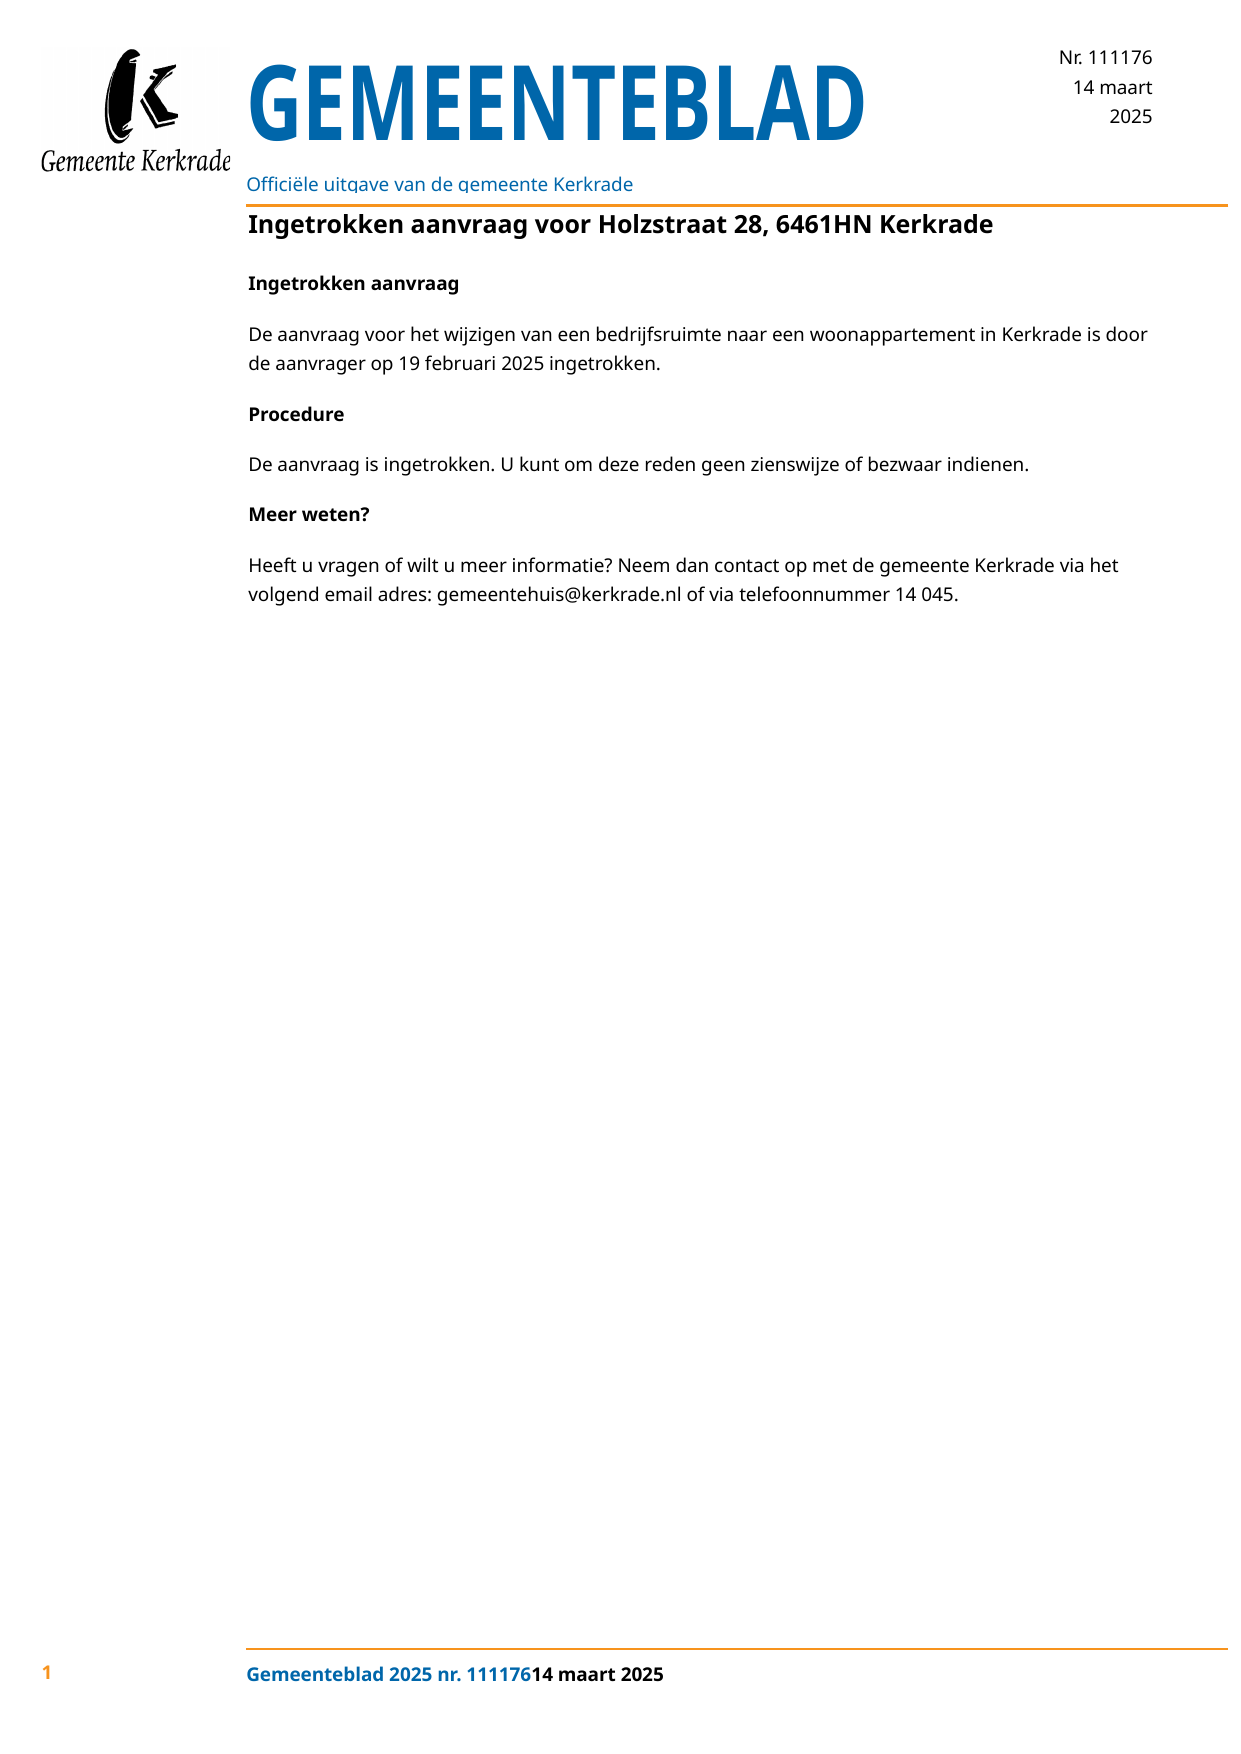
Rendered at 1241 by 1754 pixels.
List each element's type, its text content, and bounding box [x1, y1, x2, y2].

text Heeft u vragen of wilt u meer informatie? Neem dan contact op met de gemeente Kerkrade via het volgend email adres: gemeentehuis@kerkrade.nl of via telefoonnummer 14 045. [248, 552, 1152, 607]
picture [41, 47, 231, 172]
text Ingetrokken aanvraag [248, 270, 1152, 296]
text Meer weten? [248, 502, 1152, 527]
text Ingetrokken aanvraag voor Holzstraat 28, 6461HN Kerkrade [248, 207, 1152, 241]
text De aanvraag voor het wijzigen van een bedrijfsruimte naar een woonappartement in Kerkrade is door de aanvrager op 19 februari 2025 ingetrokken. [248, 321, 1152, 376]
text Procedure [248, 401, 1152, 426]
text De aanvraag is ingetrokken. U kunt om deze reden geen zienswijze of bezwaar indienen. [248, 451, 1152, 477]
